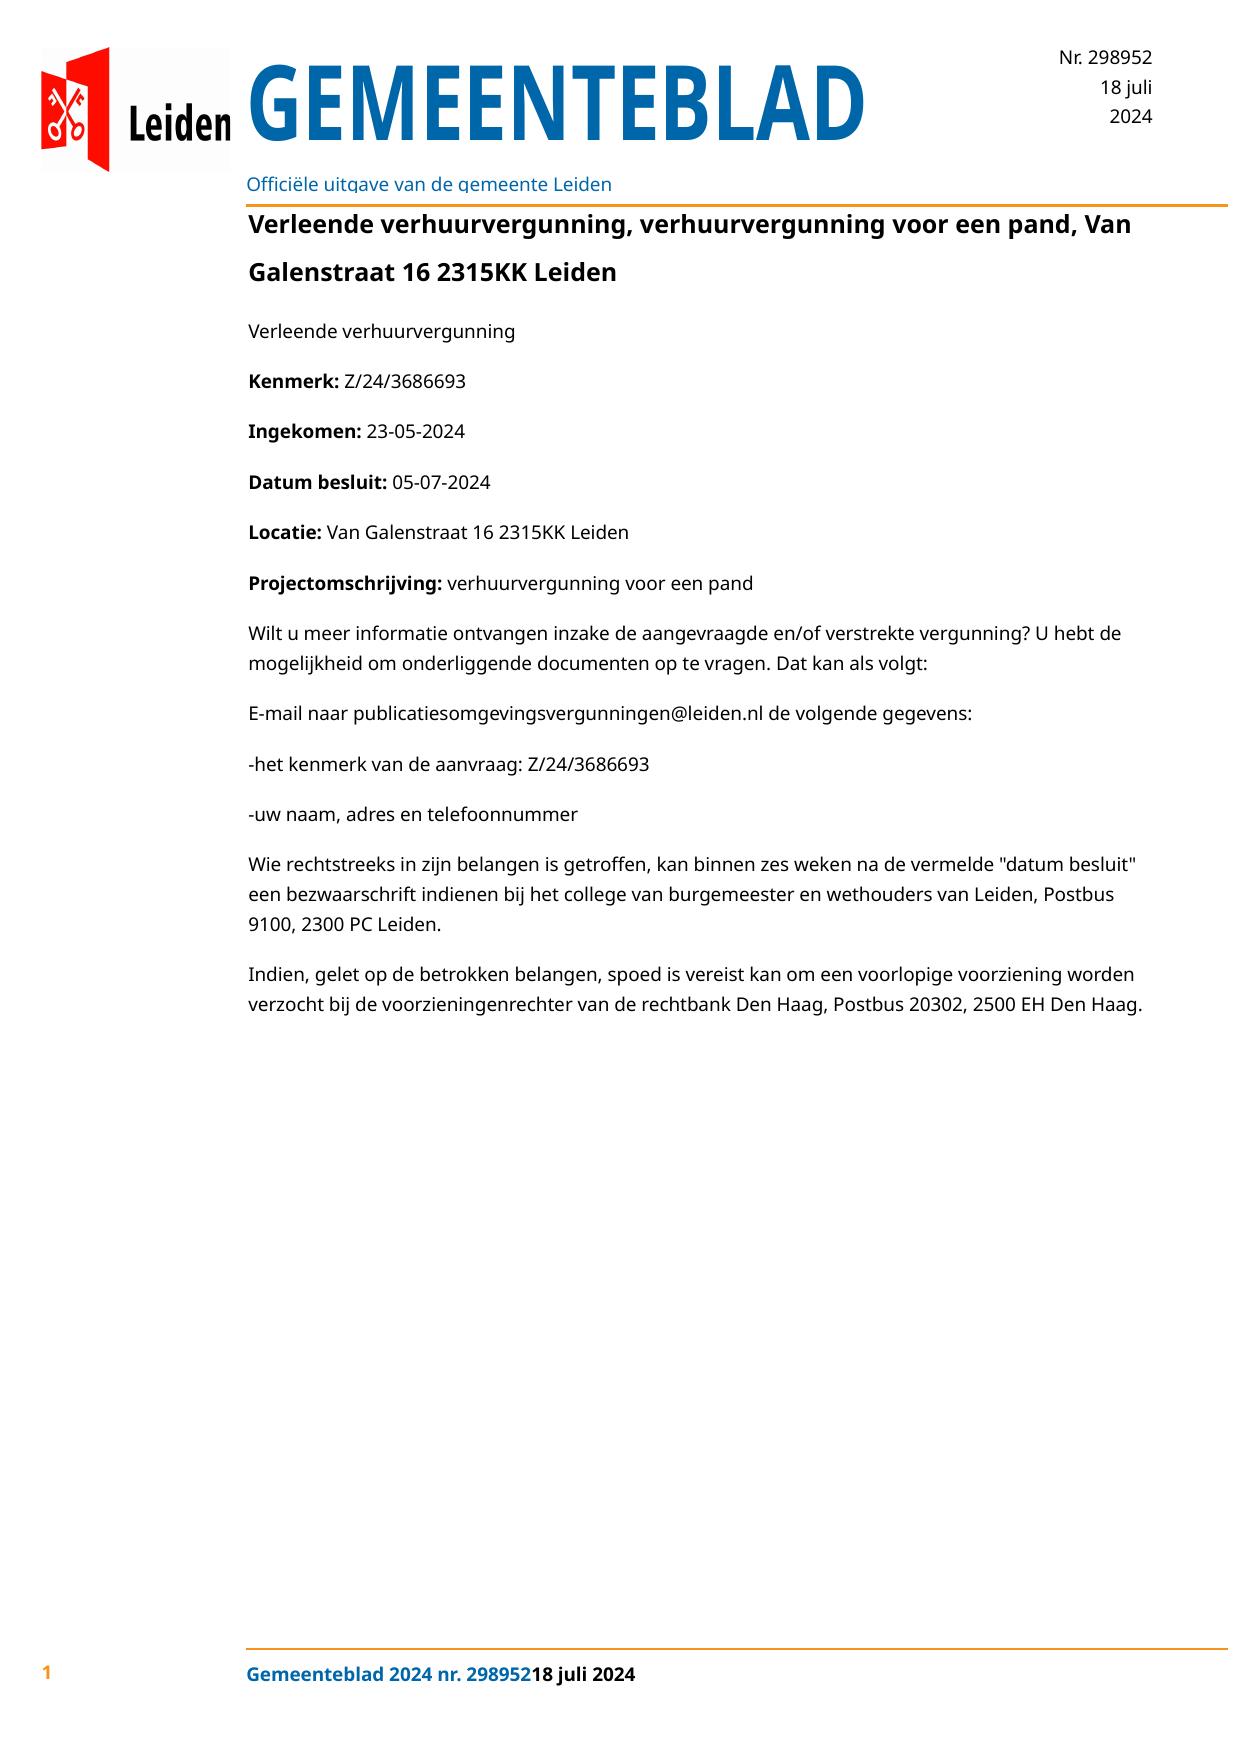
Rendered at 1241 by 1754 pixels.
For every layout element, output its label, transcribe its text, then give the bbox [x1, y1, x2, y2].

text Projectomschrijving: verhuurvergunning voor een pand [248, 570, 1152, 596]
text Ingekomen: 23-05-2024 [248, 419, 1152, 444]
text Kenmerk: Z/24/3686693 [248, 368, 1152, 394]
text Wilt u meer informatie ontvangen inzake de aangevraagde en/of verstrekte vergunning? U hebt de mogelijkheid om onderliggende documenten op te vragen. Dat kan als volgt: [248, 620, 1152, 676]
text E-mail naar publicatiesomgevingsvergunningen@leiden.nl de volgende gegevens: [248, 700, 1152, 726]
picture [41, 47, 231, 172]
text Indien, gelet op de betrokken belangen, spoed is vereist kan om een voorlopige voorziening worden verzocht bij de voorzieningenrechter van de rechtbank Den Haag, Postbus 20302, 2500 EH Den Haag. [248, 961, 1152, 1017]
text -het kenmerk van de aanvraag: Z/24/3686693 [248, 751, 1152, 777]
text -uw naam, adres en telefoonnummer [248, 801, 1152, 827]
text Locatie: Van Galenstraat 16 2315KK Leiden [248, 519, 1152, 545]
text Verleende verhuurvergunning, verhuurvergunning voor een pand, Van Galenstraat 16 2315KK Leiden [248, 207, 1152, 288]
text Wie rechtstreeks in zijn belangen is getroffen, kan binnen zes weken na de vermelde "datum besluit" een bezwaarschrift indienen bij het college van burgemeester en wethouders van Leiden, Postbus 9100, 2300 PC Leiden. [248, 852, 1152, 937]
text Verleende verhuurvergunning [248, 318, 1152, 344]
text Datum besluit: 05-07-2024 [248, 469, 1152, 495]
